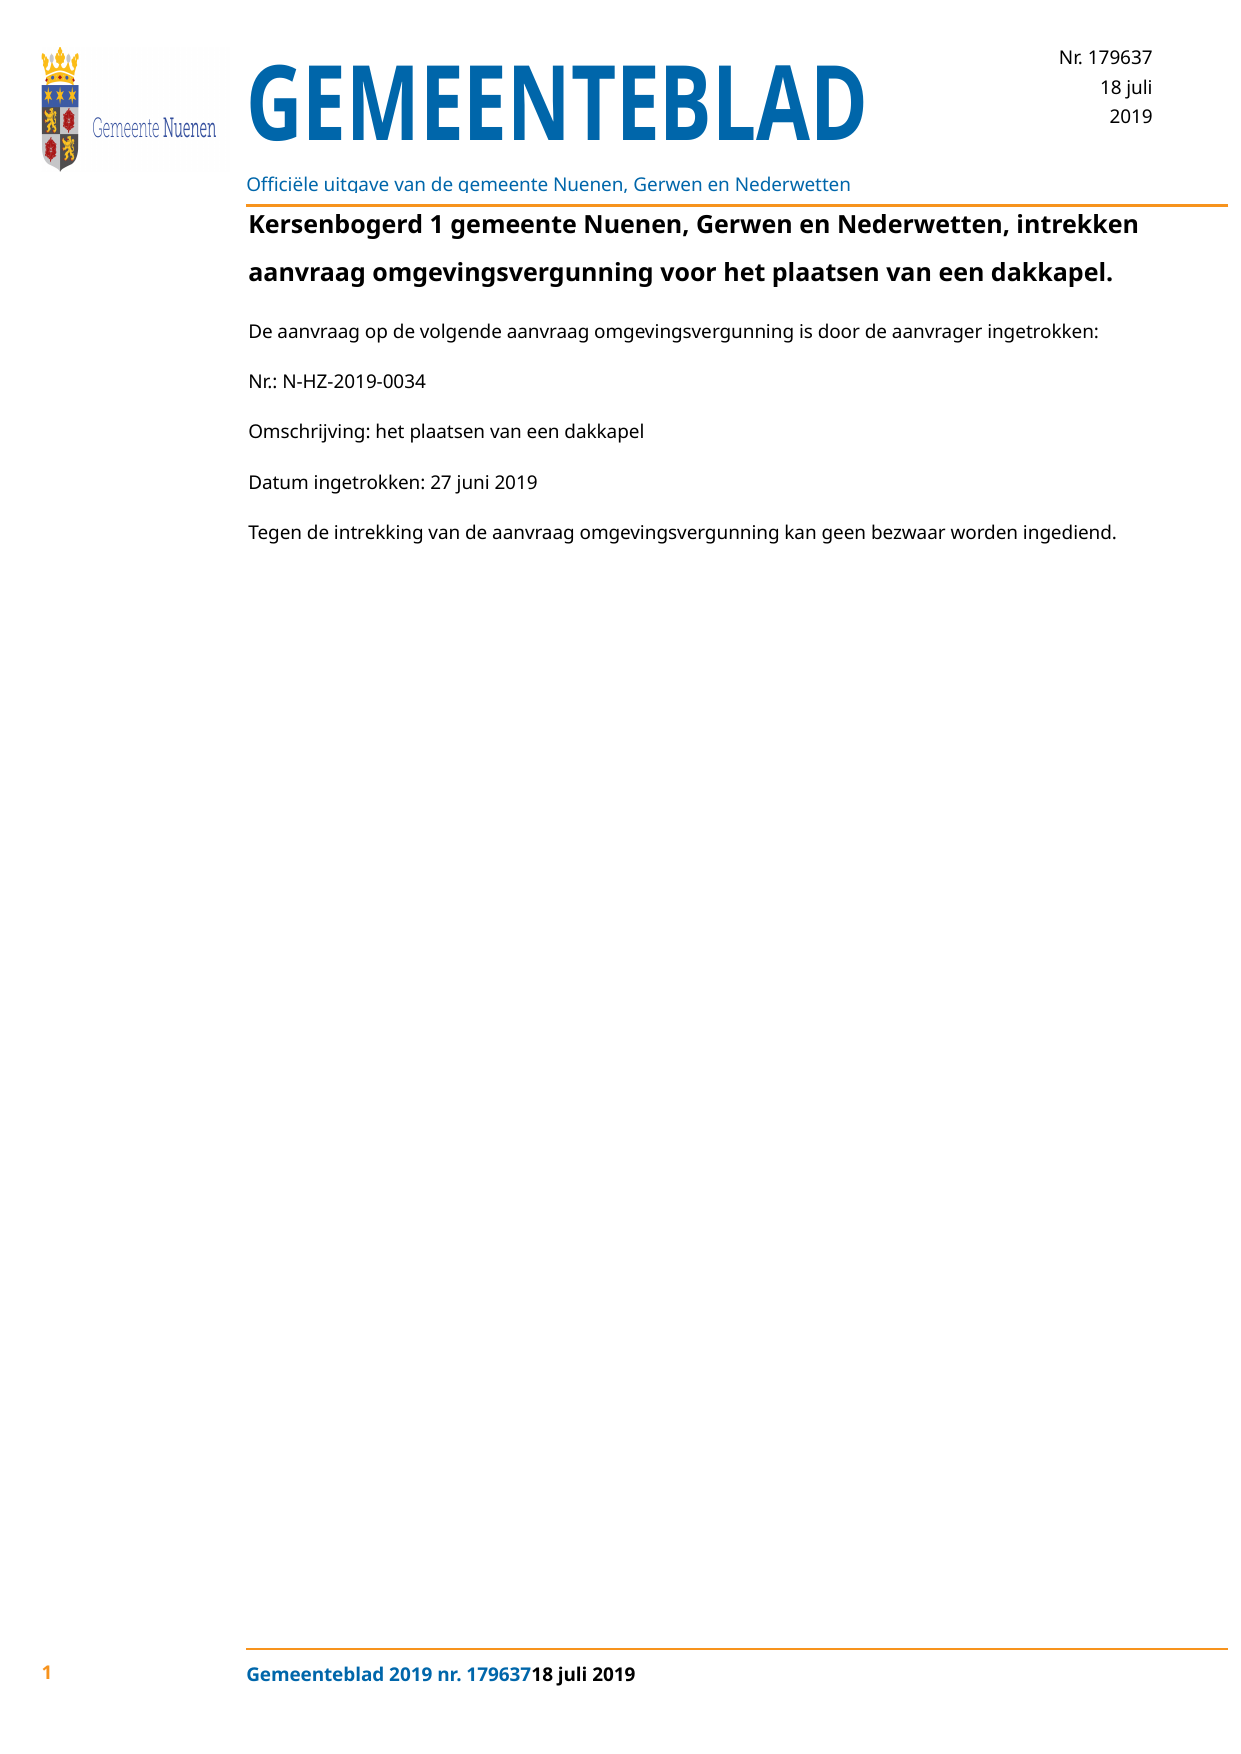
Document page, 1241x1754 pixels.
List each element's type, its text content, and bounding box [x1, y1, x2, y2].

picture [41, 47, 231, 172]
text Nr.: N-HZ-2019-0034 [248, 368, 1152, 394]
text Datum ingetrokken: 27 juni 2019 [248, 469, 1152, 495]
text De aanvraag op de volgende aanvraag omgevingsvergunning is door de aanvrager ingetrokken: [248, 318, 1152, 344]
text Kersenbogerd 1 gemeente Nuenen, Gerwen en Nederwetten, intrekken aanvraag omgevingsvergunning voor het plaatsen van een dakkapel. [248, 207, 1152, 288]
text Tegen de intrekking van de aanvraag omgevingsvergunning kan geen bezwaar worden ingediend. [248, 519, 1152, 545]
text Omschrijving: het plaatsen van een dakkapel [248, 419, 1152, 444]
